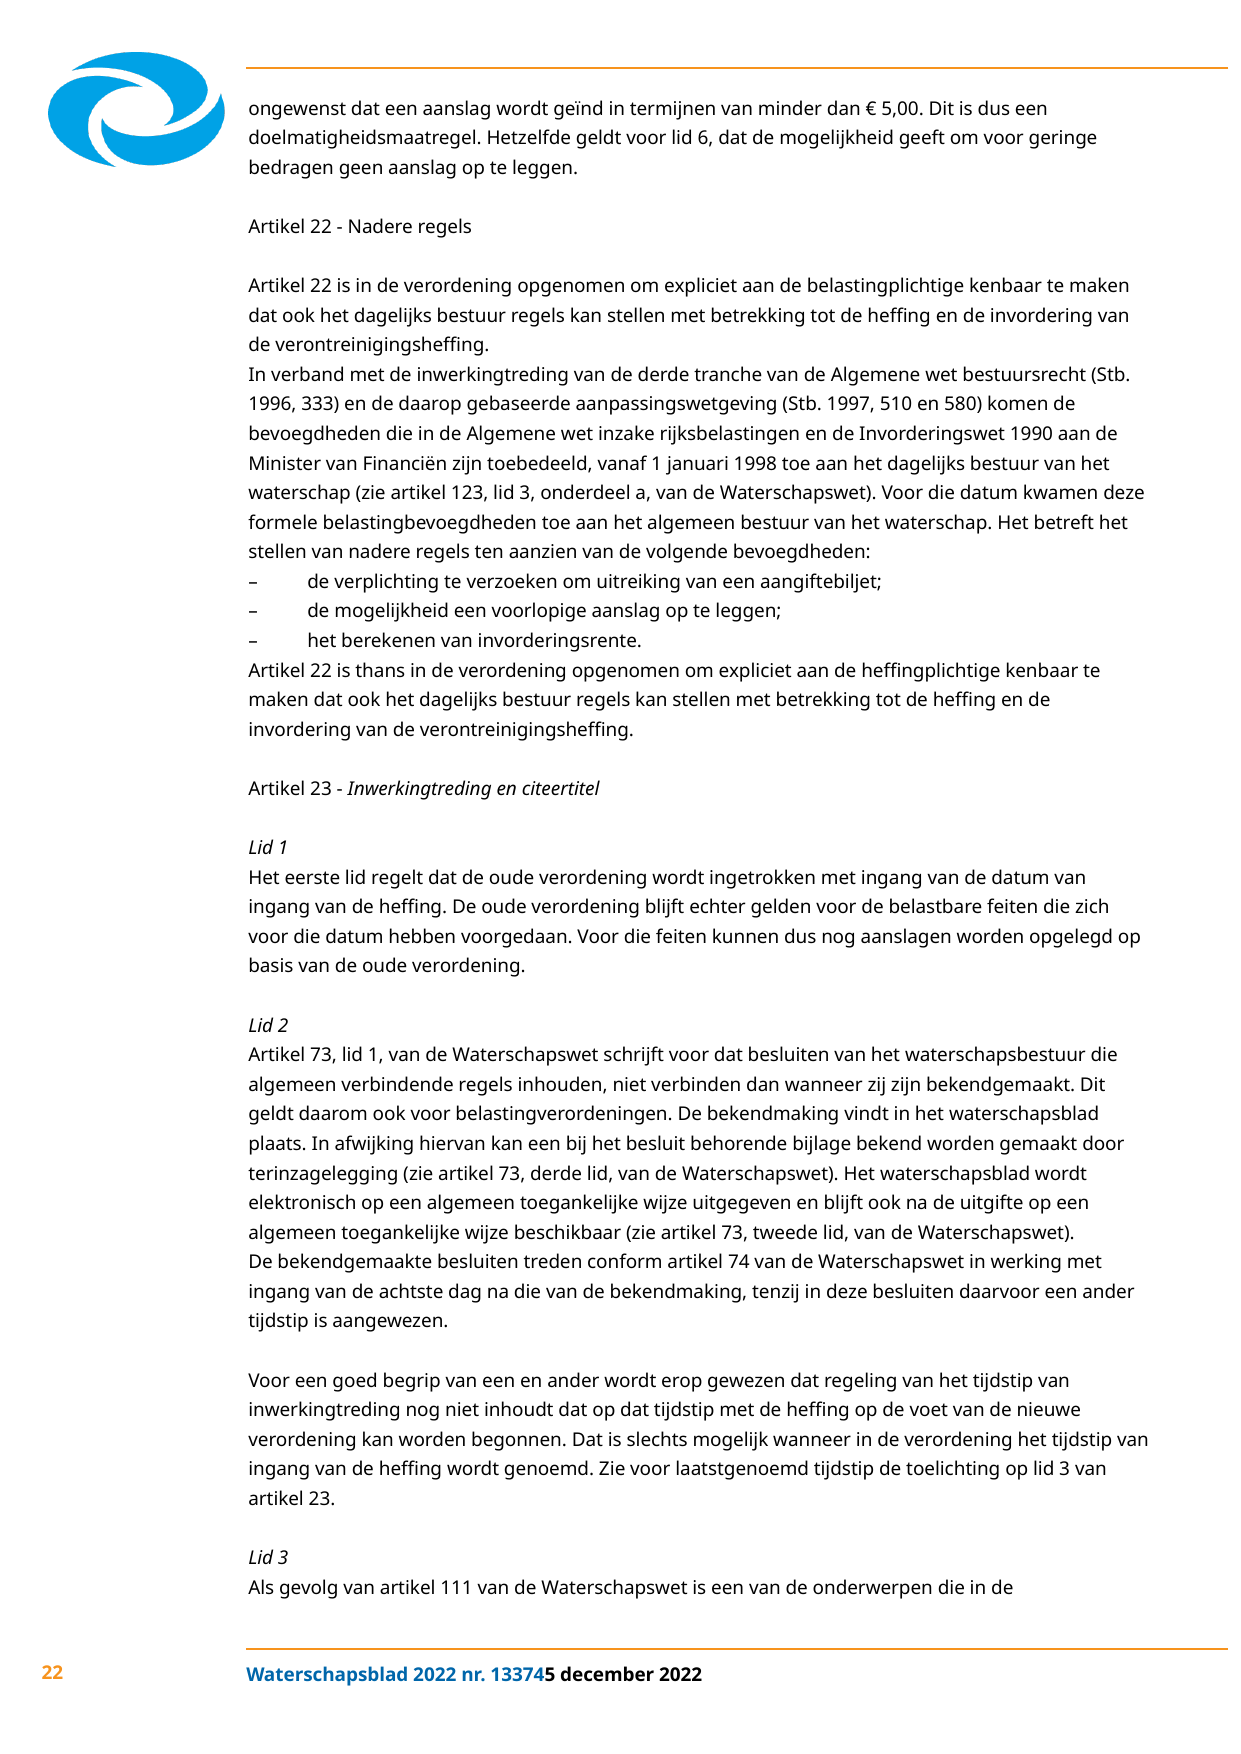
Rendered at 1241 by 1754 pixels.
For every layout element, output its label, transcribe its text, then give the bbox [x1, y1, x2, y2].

text ongewenst dat een aanslag wordt geïnd in termijnen van minder dan € 5,00. Dit is dus een doelmatigheidsmaatregel. Hetzelfde geldt voor lid 6, dat de mogelijkheid geeft om voor geringe bedragen geen aanslag op te leggen. [248, 95, 1152, 180]
text Artikel 73, lid 1, van de Waterschapswet schrijft voor dat besluiten van het waterschapsbestuur die algemeen verbindende regels inhouden, niet verbinden dan wanneer zij zijn bekendgemaakt. Dit geldt daarom ook voor belastingverordeningen. De bekendmaking vindt in het waterschapsblad plaats. In afwijking hiervan kan een bij het besluit behorende bijlage bekend worden gemaakt door terinzagelegging (zie artikel 73, derde lid, van de Waterschapswet). Het waterschapsblad wordt elektronisch op een algemeen toegankelijke wijze uitgegeven en blijft ook na de uitgifte op een algemeen toegankelijke wijze beschikbaar (zie artikel 73, tweede lid, van de Waterschapswet). [248, 1041, 1152, 1245]
text Artikel 22 is thans in de verordening opgenomen om expliciet aan de heffingplichtige kenbaar te maken dat ook het dagelijks bestuur regels kan stellen met betrekking tot de heffing en de invordering van de verontreinigingsheffing. [248, 657, 1152, 742]
text Lid 3 [248, 1544, 1152, 1570]
list de verplichting te verzoeken om uitreiking van een aangiftebiljet; [248, 568, 1152, 594]
text Als gevolg van artikel 111 van de Waterschapswet is een van de onderwerpen die in de [248, 1574, 1152, 1600]
text Voor een goed begrip van een en ander wordt erop gewezen dat regeling van het tijdstip van inwerkingtreding nog niet inhoudt dat op dat tijdstip met de heffing op de voet van de nieuwe verordening kan worden begonnen. Dat is slechts mogelijk wanneer in de verordening het tijdstip van ingang van de heffing wordt genoemd. Zie voor laatstgenoemd tijdstip de toelichting op lid 3 van artikel 23. [248, 1367, 1152, 1511]
text Het eerste lid regelt dat de oude verordening wordt ingetrokken met ingang van de datum van ingang van de heffing. De oude verordening blijft echter gelden voor de belastbare feiten die zich voor die datum hebben voorgedaan. Voor die feiten kunnen dus nog aanslagen worden opgelegd op basis van de oude verordening. [248, 864, 1152, 978]
text Artikel 22 - Nadere regels [248, 213, 1152, 239]
text Artikel 22 is in de verordening opgenomen om expliciet aan de belastingplichtige kenbaar te maken dat ook het dagelijks bestuur regels kan stellen met betrekking tot de heffing en de invordering van de verontreinigingsheffing. [248, 272, 1152, 357]
text Artikel 23 - Inwerkingtreding en citeertitel [248, 775, 1152, 801]
picture [41, 47, 231, 172]
text Lid 1 [248, 834, 1152, 860]
text Lid 2 [248, 1012, 1152, 1038]
text De bekendgemaakte besluiten treden conform artikel 74 van de Waterschapswet in werking met ingang van de achtste dag na die van de bekendmaking, tenzij in deze besluiten daarvoor een ander tijdstip is aangewezen. [248, 1248, 1152, 1333]
list het berekenen van invorderingsrente. [248, 627, 1152, 653]
text In verband met de inwerkingtreding van de derde tranche van de Algemene wet bestuursrecht (Stb. 1996, 333) en de daarop gebaseerde aanpassingswetgeving (Stb. 1997, 510 en 580) komen de bevoegdheden die in de Algemene wet inzake rijksbelastingen en de Invorderingswet 1990 aan de Minister van Financiën zijn toebedeeld, vanaf 1 januari 1998 toe aan het dagelijks bestuur van het waterschap (zie artikel 123, lid 3, onderdeel a, van de Waterschapswet). Voor die datum kwamen deze formele belastingbevoegdheden toe aan het algemeen bestuur van het waterschap. Het betreft het stellen van nadere regels ten aanzien van de volgende bevoegdheden: [248, 361, 1152, 564]
list de mogelijkheid een voorlopige aanslag op te leggen; [248, 598, 1152, 623]
